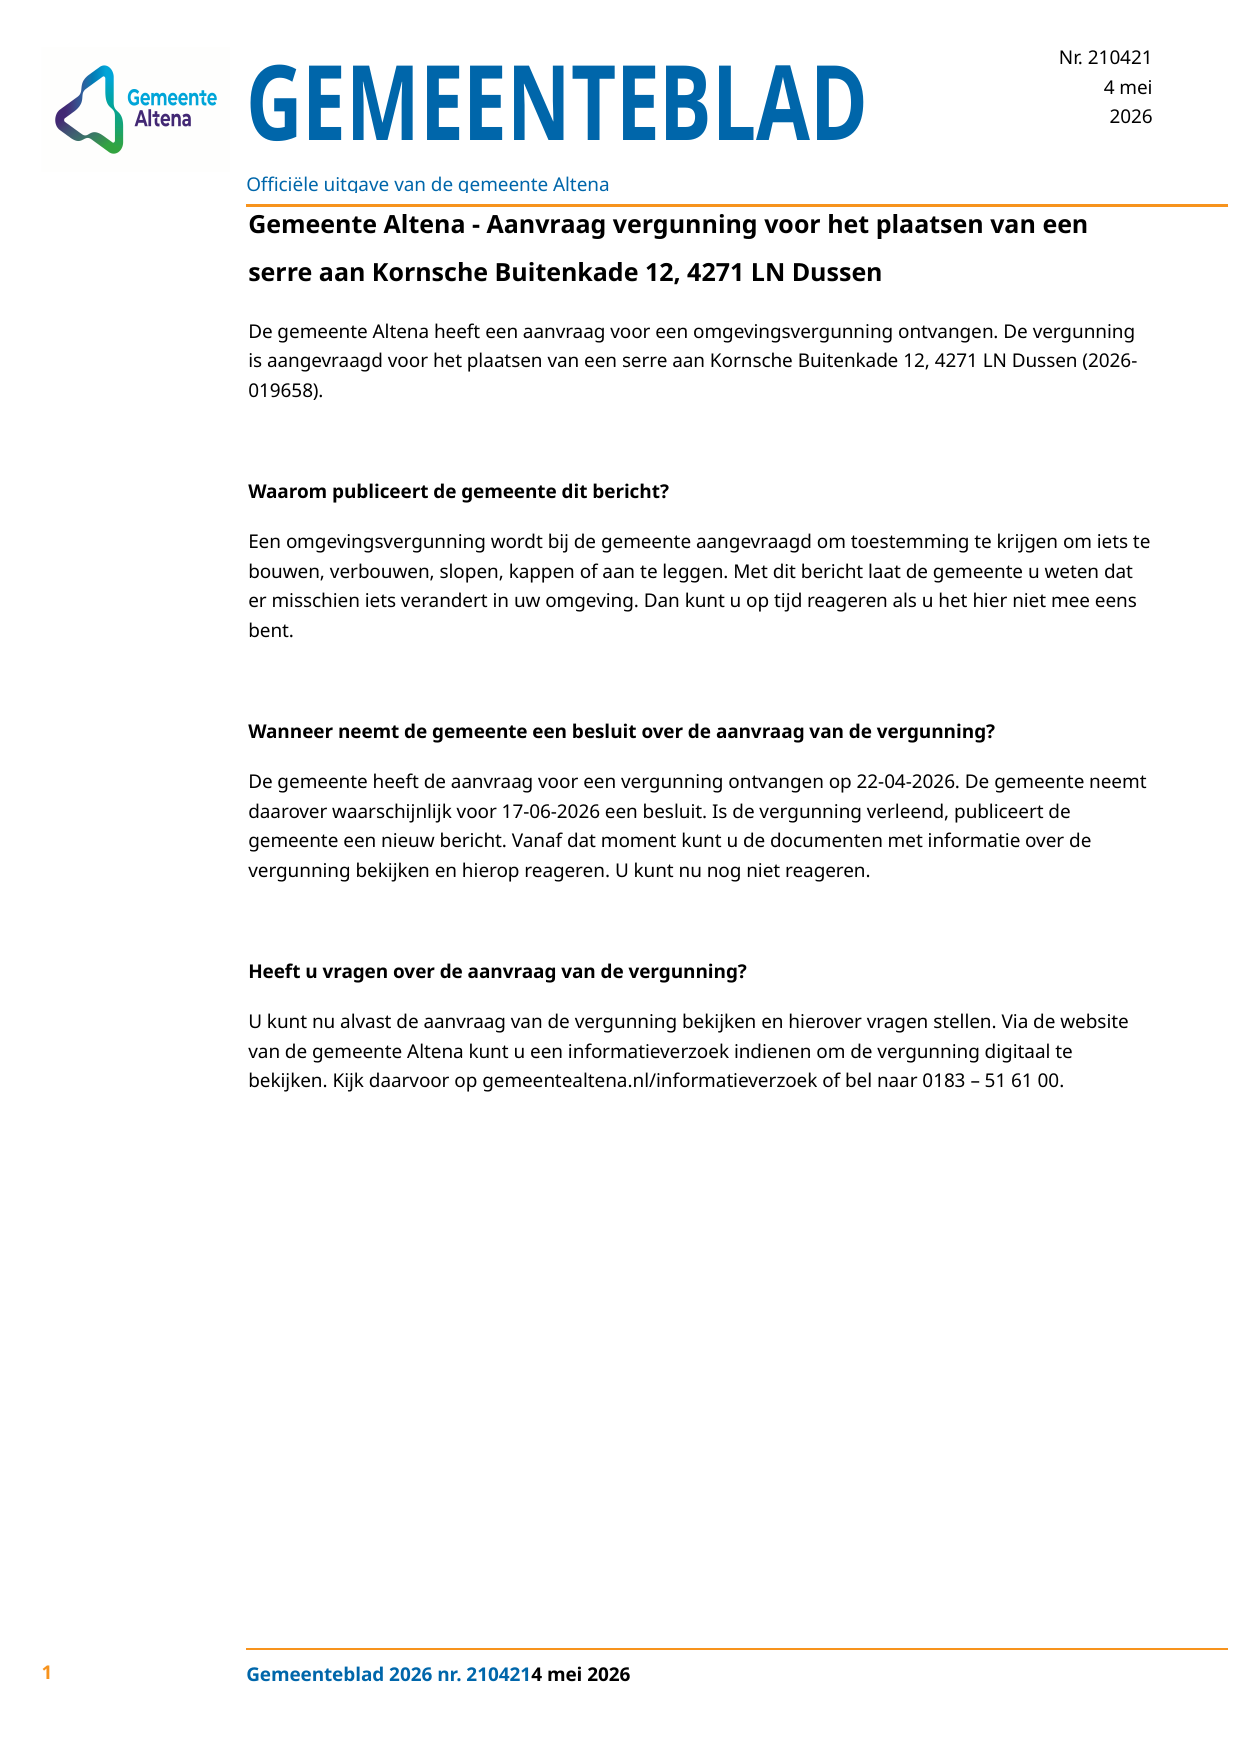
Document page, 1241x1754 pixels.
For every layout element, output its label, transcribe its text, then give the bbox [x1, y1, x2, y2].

text U kunt nu alvast de aanvraag van de vergunning bekijken en hierover vragen stellen. Via de website van de gemeente Altena kunt u een informatieverzoek indienen om de vergunning digitaal te bekijken. Kijk daarvoor op gemeentealtena.nl/informatieverzoek of bel naar 0183 – 51 61 00. [248, 1008, 1152, 1093]
picture [41, 47, 231, 172]
text De gemeente heeft de aanvraag voor een vergunning ontvangen op 22-04-2026. De gemeente neemt daarover waarschijnlijk voor 17-06-2026 een besluit. Is de vergunning verleend, publiceert de gemeente een nieuw bericht. Vanaf dat moment kunt u de documenten met informatie over de vergunning bekijken en hierop reageren. U kunt nu nog niet reageren. [248, 768, 1152, 883]
text Een omgevingsvergunning wordt bij de gemeente aangevraagd om toestemming te krijgen om iets te bouwen, verbouwen, slopen, kappen of aan te leggen. Met dit bericht laat de gemeente u weten dat er misschien iets verandert in uw omgeving. Dan kunt u op tijd reageren als u het hier niet mee eens bent. [248, 528, 1152, 643]
text Gemeente Altena - Aanvraag vergunning voor het plaatsen van een serre aan Kornsche Buitenkade 12, 4271 LN Dussen [248, 207, 1152, 288]
text De gemeente Altena heeft een aanvraag voor een omgevingsvergunning ontvangen. De vergunning is aangevraagd voor het plaatsen van een serre aan Kornsche Buitenkade 12, 4271 LN Dussen (2026-019658). [248, 318, 1152, 403]
text Heeft u vragen over de aanvraag van de vergunning? [248, 958, 1152, 984]
text Waarom publiceert de gemeente dit bericht? [248, 478, 1152, 504]
text Wanneer neemt de gemeente een besluit over de aanvraag van de vergunning? [248, 718, 1152, 744]
